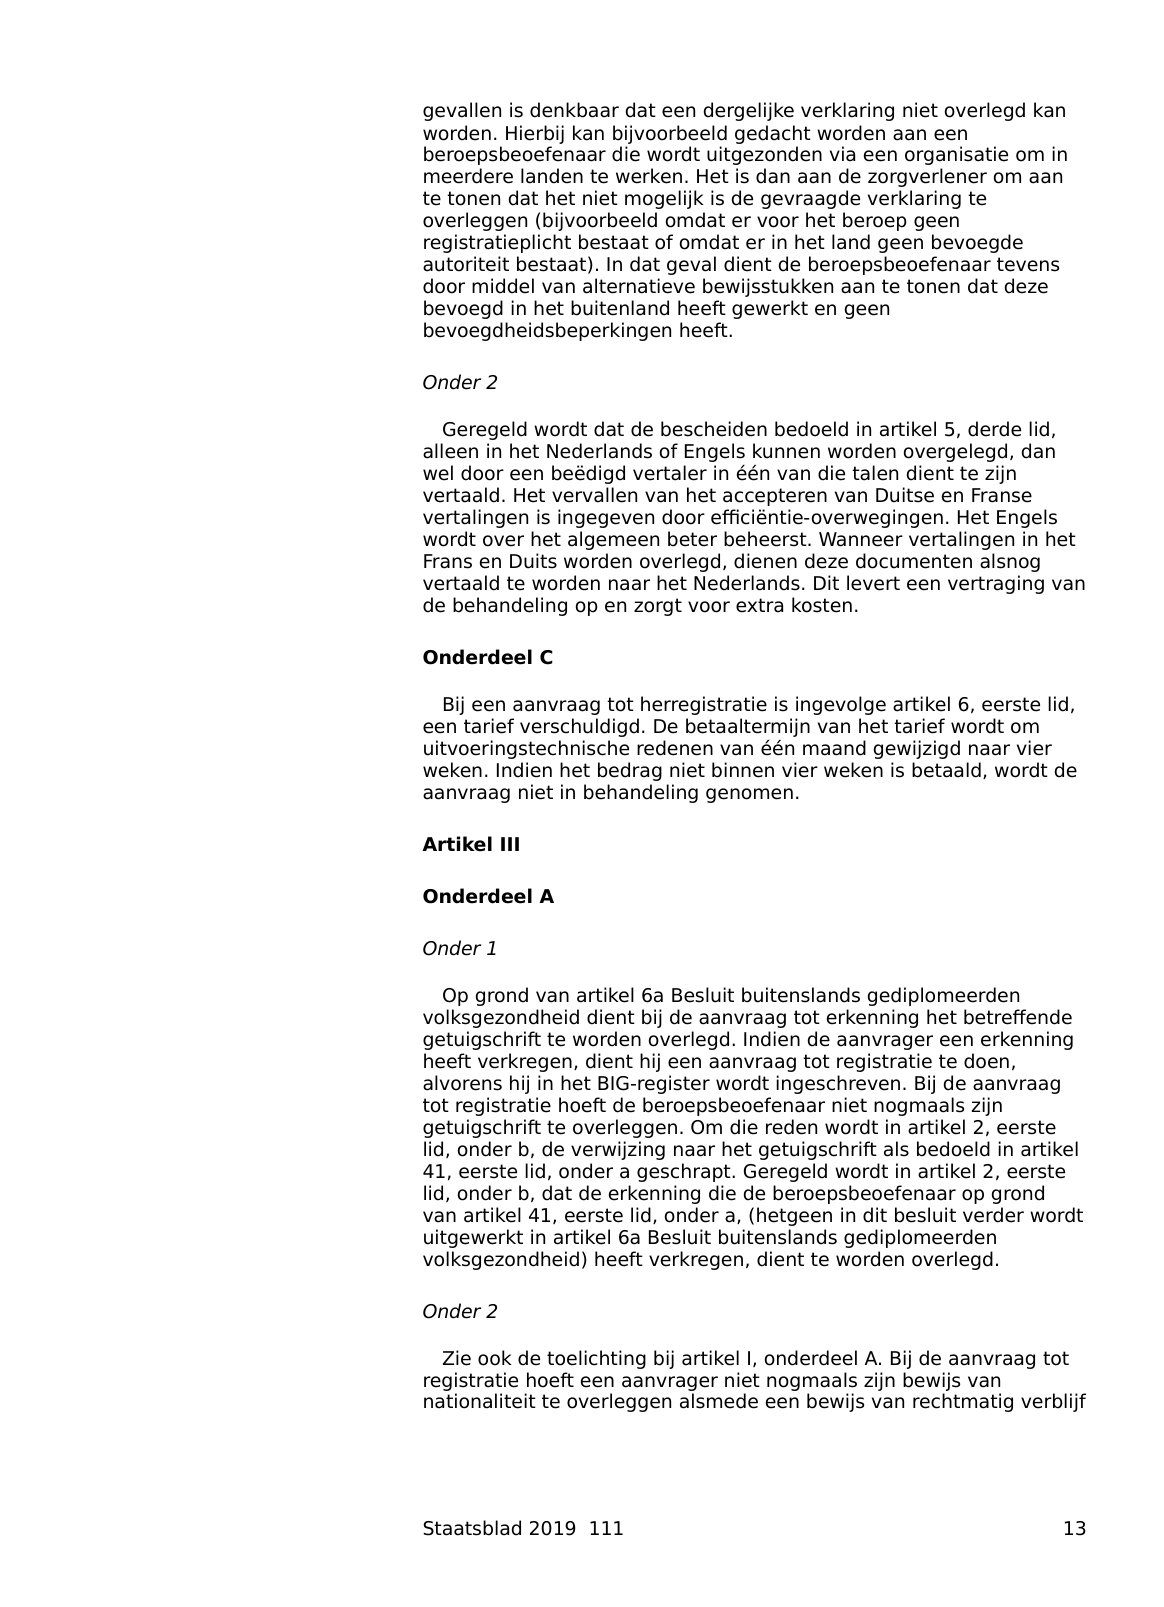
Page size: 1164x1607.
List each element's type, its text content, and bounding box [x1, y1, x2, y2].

text Geregeld wordt dat de bescheiden bedoeld in artikel 5, derde lid, alleen in het Nederlands of Engels kunnen worden overgelegd, dan wel door een beëdigd vertaler in één van die talen dient te zijn vertaald. Het vervallen van het accepteren van Duitse en Franse vertalingen is ingegeven door efficiëntie-overwegingen. Het Engels wordt over het algemeen beter beheerst. Wanneer vertalingen in het Frans en Duits worden overlegd, dienen deze documenten alsnog vertaald te worden naar het Nederlands. Dit levert een vertraging van de behandeling op en zorgt voor extra kosten. [422, 419, 1087, 617]
subtitle Artikel III [422, 834, 1087, 856]
text Bij een aanvraag tot herregistratie is ingevolge artikel 6, eerste lid, een tarief verschuldigd. De betaaltermijn van het tarief wordt om uitvoeringstechnische redenen van één maand gewijzigd naar vier weken. Indien het bedrag niet binnen vier weken is betaald, wordt de aanvraag niet in behandeling genomen. [422, 694, 1087, 804]
text Zie ook de toelichting bij artikel I, onderdeel A. Bij de aanvraag tot registratie hoeft een aanvrager niet nogmaals zijn bewijs van nationaliteit te overleggen alsmede een bewijs van rechtmatig verblijf [422, 1347, 1087, 1413]
subtitle Onderdeel C [422, 647, 1087, 669]
subtitle Onderdeel A [422, 886, 1087, 908]
subtitle Onder 2 [422, 372, 1087, 394]
text Op grond van artikel 6a Besluit buitenslands gediplomeerden volksgezondheid dient bij de aanvraag tot erkenning het betreffende getuigschrift te worden overlegd. Indien de aanvrager een erkenning heeft verkregen, dient hij een aanvraag tot registratie te doen, alvorens hij in het BIG-register wordt ingeschreven. Bij de aanvraag tot registratie hoeft de beroepsbeoefenaar niet nogmaals zijn getuigschrift te overleggen. Om die reden wordt in artikel 2, eerste lid, onder b, de verwijzing naar het getuigschrift als bedoeld in artikel 41, eerste lid, onder a geschrapt. Geregeld wordt in artikel 2, eerste lid, onder b, dat de erkenning die de beroepsbeoefenaar op grond van artikel 41, eerste lid, onder a, (hetgeen in dit besluit verder wordt uitgewerkt in artikel 6a Besluit buitenslands gediplomeerden volksgezondheid) heeft verkregen, dient te worden overlegd. [422, 985, 1087, 1271]
subtitle Onder 2 [422, 1301, 1087, 1322]
text gevallen is denkbaar dat een dergelijke verklaring niet overlegd kan worden. Hierbij kan bijvoorbeeld gedacht worden aan een beroepsbeoefenaar die wordt uitgezonden via een organisatie om in meerdere landen te werken. Het is dan aan de zorgverlener om aan te tonen dat het niet mogelijk is de gevraagde verklaring te overleggen (bijvoorbeeld omdat er voor het beroep geen registratieplicht bestaat of omdat er in het land geen bevoegde autoriteit bestaat). In dat geval dient de beroepsbeoefenaar tevens door middel van alternatieve bewijsstukken aan te tonen dat deze bevoegd in het buitenland heeft gewerkt en geen bevoegdheidsbeperkingen heeft. [422, 100, 1087, 342]
subtitle Onder 1 [422, 938, 1087, 960]
